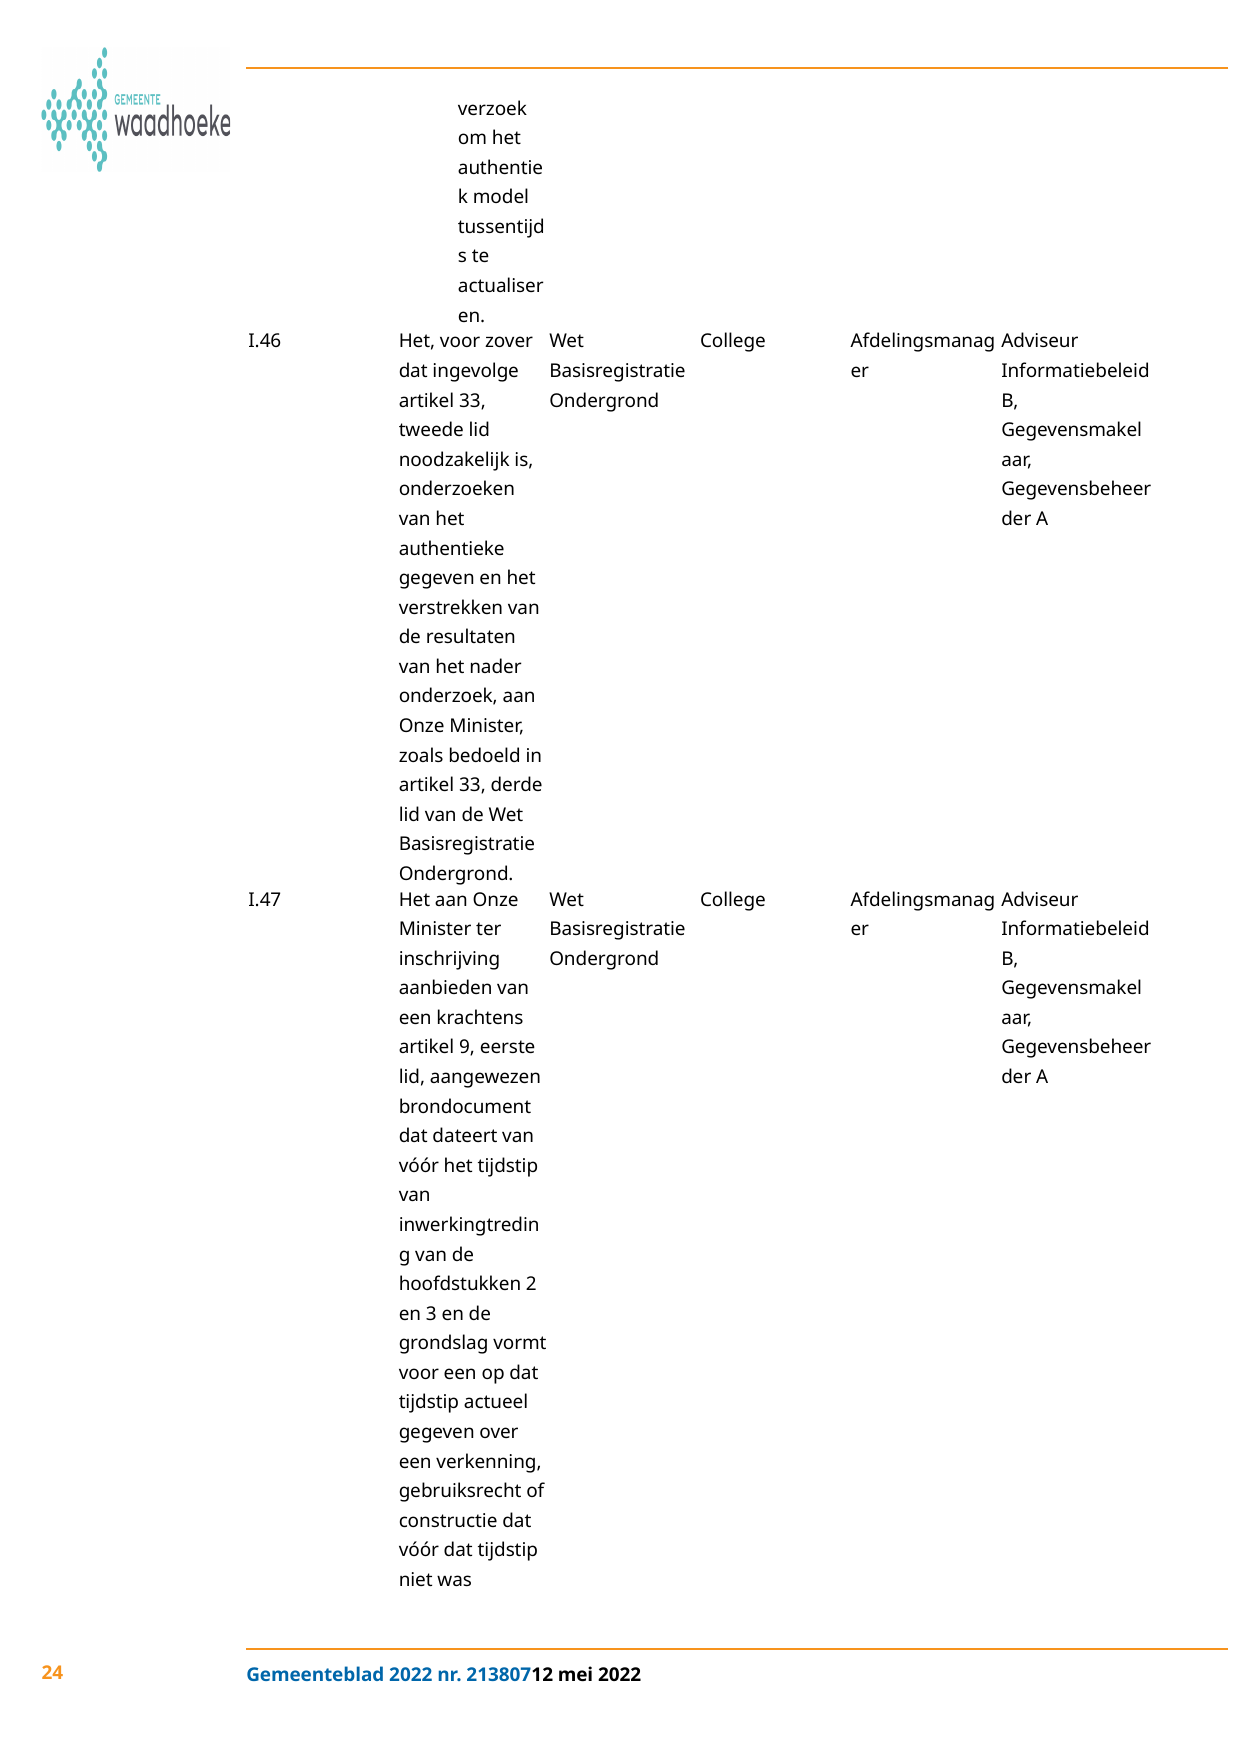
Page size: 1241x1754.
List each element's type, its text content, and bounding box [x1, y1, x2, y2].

table_cell Wet Basisregistratie Ondergrond [549, 328, 700, 886]
table_cell [700, 95, 850, 328]
table_cell College [700, 886, 850, 1592]
table_cell I.46 [248, 328, 398, 886]
table_cell verzoek om het authentiek model tussentijds te actualiseren. [399, 95, 549, 328]
table_cell Wet Basisregistratie Ondergrond [549, 886, 700, 1592]
table_cell Het, voor zover dat ingevolge artikel 33, tweede lid noodzakelijk is, onderzoeken van het authentieke gegeven en het verstrekken van de resultaten van het nader onderzoek, aan Onze Minister, zoals bedoeld in artikel 33, derde lid van de Wet Basisregistratie Ondergrond. [399, 328, 549, 886]
table_cell Adviseur Informatiebeleid B, Gegevensmakelaar, Gegevensbeheerder A [1001, 886, 1152, 1592]
table_cell I.47 [248, 886, 398, 1592]
table_cell [1001, 95, 1152, 328]
table_cell Afdelingsmanager [850, 886, 1001, 1592]
table_cell [549, 95, 700, 328]
table_cell College [700, 328, 850, 886]
table_cell [248, 95, 398, 328]
table_cell Afdelingsmanager [850, 328, 1001, 886]
table_cell [850, 95, 1001, 328]
table_cell Het aan Onze Minister ter inschrijving aanbieden van een krachtens artikel 9, eerste lid, aangewezen brondocument dat dateert van vóór het tijdstip van inwerkingtreding van de hoofdstukken 2 en 3 en de grondslag vormt voor een op dat tijdstip actueel gegeven over een verkenning, gebruiksrecht of constructie dat vóór dat tijdstip niet was [399, 886, 549, 1592]
table_cell Adviseur Informatiebeleid B, Gegevensmakelaar, Gegevensbeheerder A [1001, 328, 1152, 886]
picture [41, 47, 231, 172]
